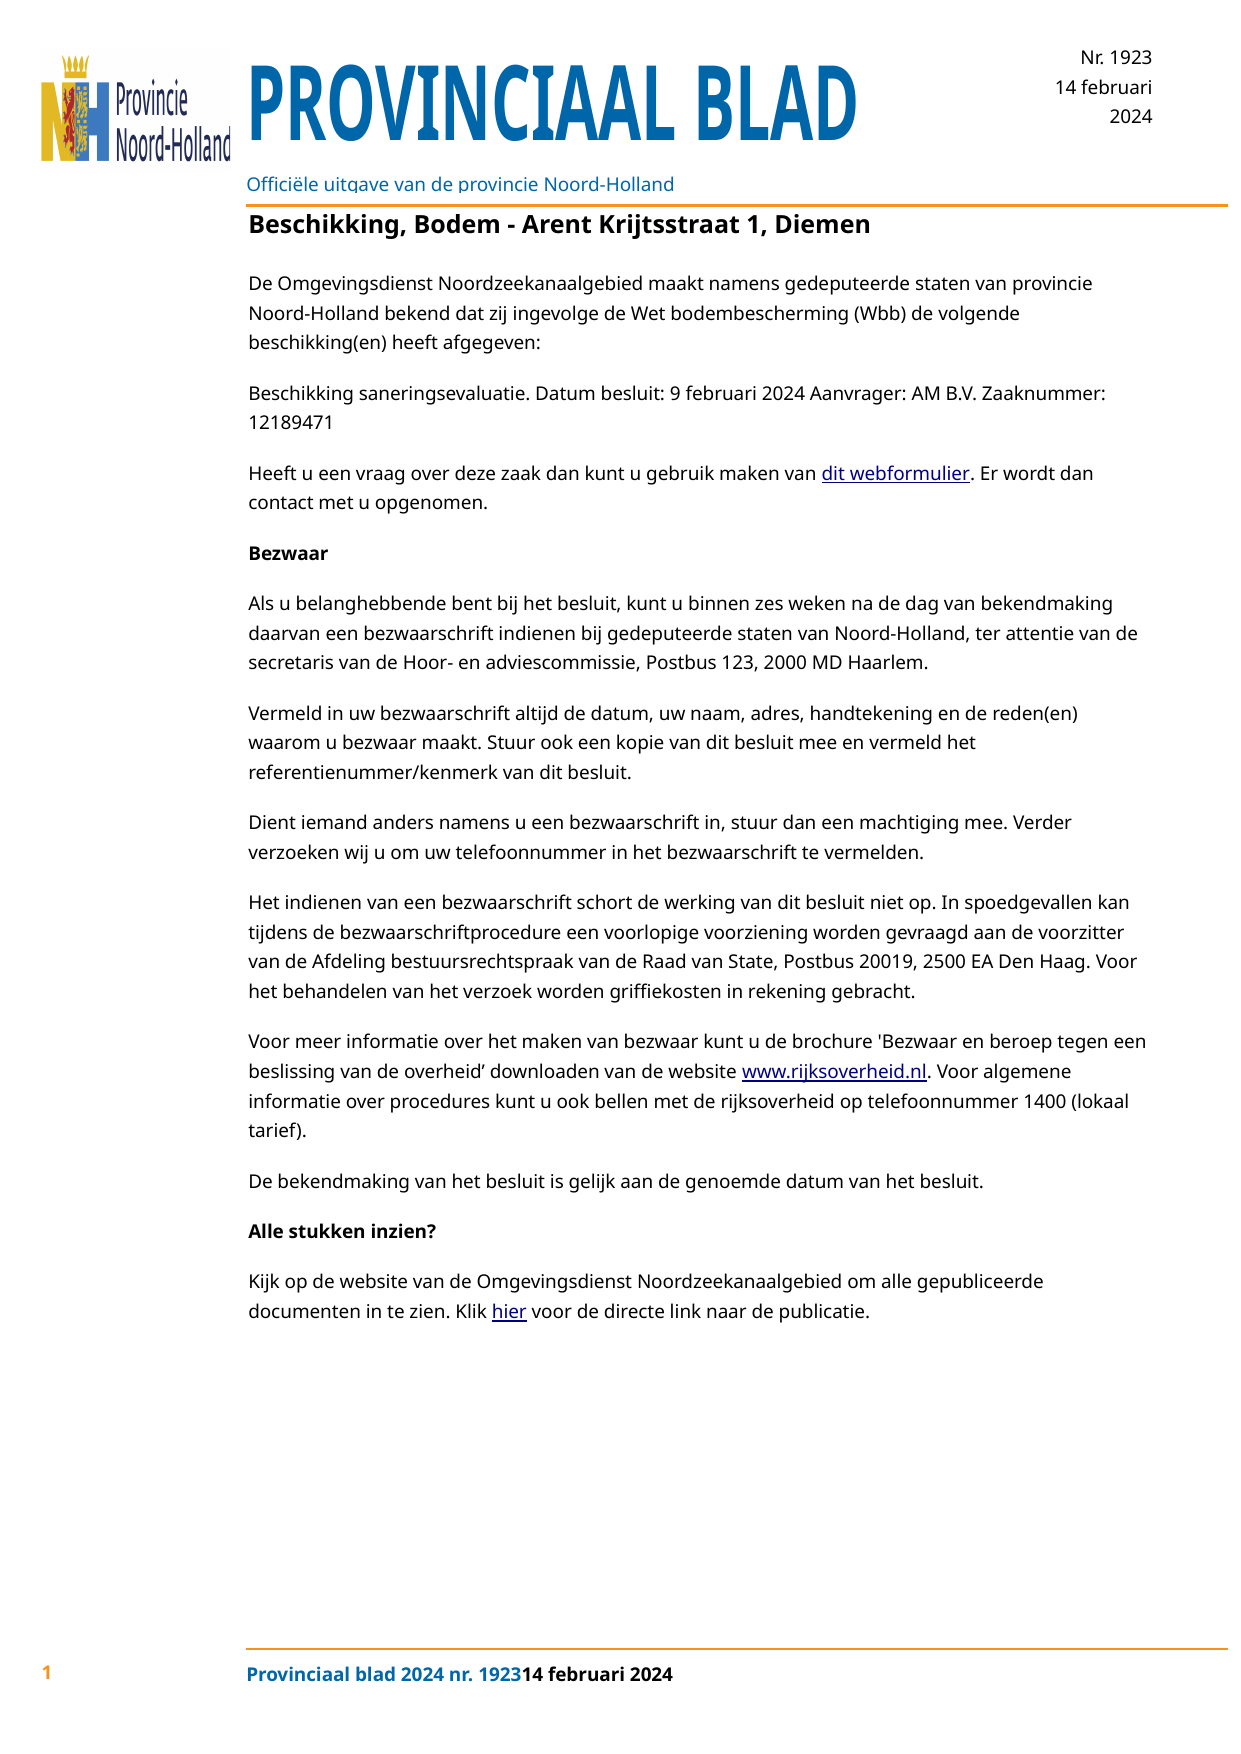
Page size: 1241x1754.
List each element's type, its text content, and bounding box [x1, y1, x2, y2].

text Beschikking, Bodem - Arent Krijtsstraat 1, Diemen [248, 207, 1152, 241]
text Bezwaar [248, 540, 1152, 566]
text Kijk op de website van de Omgevingsdienst Noordzeekanaalgebied om alle gepubliceerde documenten in te zien. Klik hier voor de directe link naar de publicatie. [248, 1269, 1152, 1324]
text Heeft u een vraag over deze zaak dan kunt u gebruik maken van dit webformulier. Er wordt dan contact met u opgenomen. [248, 460, 1152, 515]
text Alle stukken inzien? [248, 1218, 1152, 1244]
picture [41, 47, 231, 172]
text Beschikking saneringsevaluatie. Datum besluit: 9 februari 2024 Aanvrager: AM B.V. Zaaknummer: 12189471 [248, 380, 1152, 435]
text Als u belanghebbende bent bij het besluit, kunt u binnen zes weken na de dag van bekendmaking daarvan een bezwaarschrift indienen bij gedeputeerde staten van Noord-Holland, ter attentie van de secretaris van de Hoor- en adviescommissie, Postbus 123, 2000 MD Haarlem. [248, 590, 1152, 675]
text Het indienen van een bezwaarschrift schort de werking van dit besluit niet op. In spoedgevallen kan tijdens de bezwaarschriftprocedure een voorlopige voorziening worden gevraagd aan de voorzitter van de Afdeling bestuursrechtspraak van de Raad van State, Postbus 20019, 2500 EA Den Haag. Voor het behandelen van het verzoek worden griffiekosten in rekening gebracht. [248, 889, 1152, 1004]
text De bekendmaking van het besluit is gelijk aan de genoemde datum van het besluit. [248, 1168, 1152, 1193]
text Dient iemand anders namens u een bezwaarschrift in, stuur dan een machtiging mee. Verder verzoeken wij u om uw telefoonnummer in het bezwaarschrift te vermelden. [248, 809, 1152, 865]
text Voor meer informatie over het maken van bezwaar kunt u de brochure 'Bezwaar en beroep tegen een beslissing van de overheid’ downloaden van de website www.rijksoverheid.nl. Voor algemene informatie over procedures kunt u ook bellen met de rijksoverheid op telefoonnummer 1400 (lokaal tarief). [248, 1029, 1152, 1143]
text De Omgevingsdienst Noordzeekanaalgebied maakt namens gedeputeerde staten van provincie Noord-Holland bekend dat zij ingevolge de Wet bodembescherming (Wbb) de volgende beschikking(en) heeft afgegeven: [248, 270, 1152, 355]
text Vermeld in uw bezwaarschrift altijd de datum, uw naam, adres, handtekening en de reden(en) waarom u bezwaar maakt. Stuur ook een kopie van dit besluit mee en vermeld het referentienummer/kenmerk van dit besluit. [248, 700, 1152, 785]
